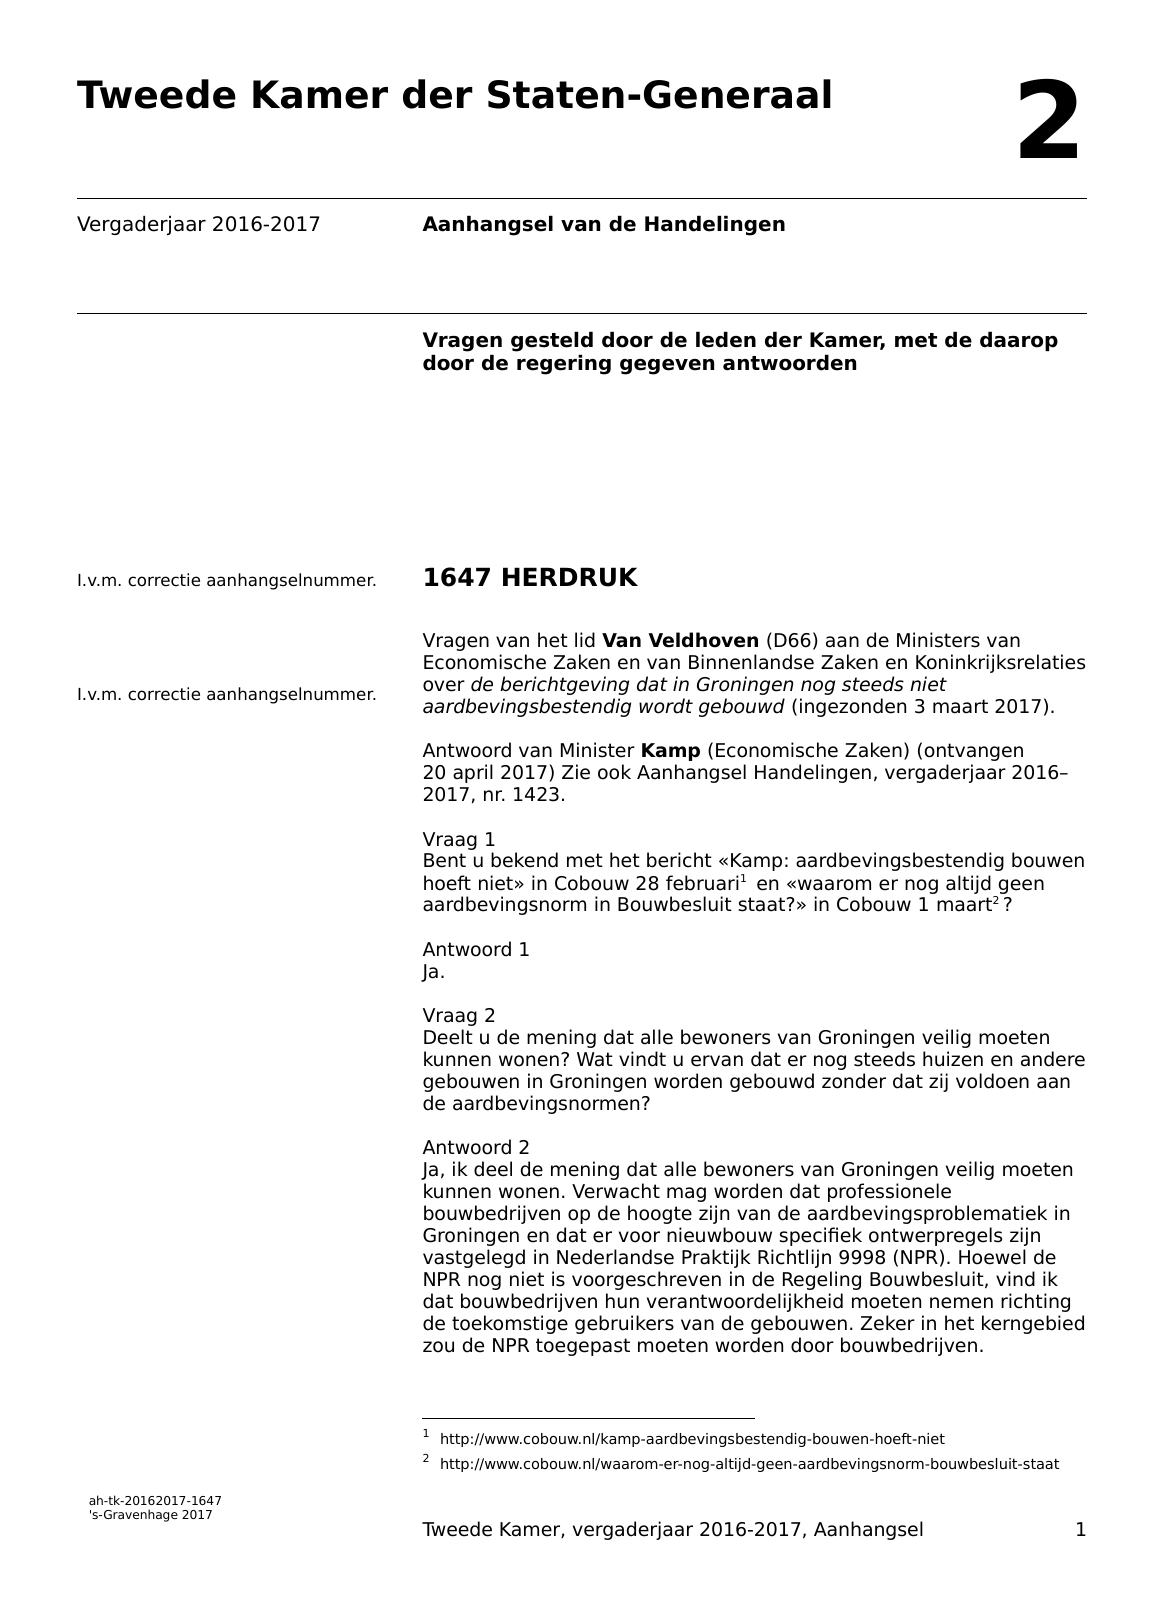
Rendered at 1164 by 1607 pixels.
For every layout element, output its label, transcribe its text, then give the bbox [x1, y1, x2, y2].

text http://www.cobouw.nl/waarom-er-nog-altijd-geen-aardbevingsnorm-bouwbesluit-staat [422, 1452, 1087, 1474]
table_header 2 [886, 59, 1087, 198]
text 1647 HERDRUK [422, 563, 1087, 592]
text http://www.cobouw.nl/kamp-aardbevingsbestendig-bouwen-hoeft-niet [422, 1427, 1087, 1449]
text Antwoord 2 [422, 1137, 1087, 1159]
table_cell Vergaderjaar 2016-2017 [77, 199, 422, 313]
text Bent u bekend met het bericht «Kamp: aardbevingsbestendig bouwen hoeft niet» in Cobouw 28 februari en «waarom er nog altijd geen aardbevingsnorm in Bouwbesluit staat?» in Cobouw 1 maart? [422, 850, 1087, 916]
table_cell Aanhangsel van de Handelingen [422, 199, 1087, 313]
text Vraag 2 [422, 1005, 1087, 1027]
text Antwoord 1 [422, 938, 1087, 961]
text Antwoord van Minister Kamp (Economische Zaken) (ontvangen 20 april 2017) Zie ook Aanhangsel Handelingen, vergaderjaar 2016–2017, nr. 1423. [422, 740, 1087, 806]
text Vraag 1 [422, 828, 1087, 850]
table_cell [77, 314, 422, 375]
text Deelt u de mening dat alle bewoners van Groningen veilig moeten kunnen wonen? Wat vindt u ervan dat er nog steeds huizen en andere gebouwen in Groningen worden gebouwd zonder dat zij voldoen aan de aardbevingsnormen? [422, 1027, 1087, 1114]
text I.v.m. correctie aanhangselnummer. [77, 685, 396, 704]
text 's-Gravenhage 2017 [88, 1508, 323, 1522]
table_header Tweede Kamer der Staten-Generaal [77, 59, 886, 198]
text Ja. [422, 961, 1087, 982]
text ah-tk-20162017-1647 [88, 1494, 323, 1508]
text Ja, ik deel de mening dat alle bewoners van Groningen veilig moeten kunnen wonen. Verwacht mag worden dat professionele bouwbedrijven op de hoogte zijn van de aardbevingsproblematiek in Groningen en dat er voor nieuwbouw specifiek ontwerpregels zijn vastgelegd in Nederlandse Praktijk Richtlijn 9998 (NPR). Hoewel de NPR nog niet is voorgeschreven in de Regeling Bouwbesluit, vind ik dat bouwbedrijven hun verantwoordelijkheid moeten nemen richting de toekomstige gebruikers van de gebouwen. Zeker in het kerngebied zou de NPR toegepast moeten worden door bouwbedrijven. [422, 1159, 1087, 1357]
text [77, 590, 396, 600]
text Vragen van het lid Van Veldhoven (D66) aan de Ministers van Economische Zaken en van Binnenlandse Zaken en Koninkrijksrelaties over de berichtgeving dat in Groningen nog steeds niet aardbevingsbestendig wordt gebouwd (ingezonden 3 maart 2017). [422, 630, 1087, 718]
table_cell Vragen gesteld door de leden der Kamer, met de daarop door de regering gegeven antwoorden [422, 314, 1087, 375]
text I.v.m. correctie aanhangselnummer. [77, 571, 396, 590]
